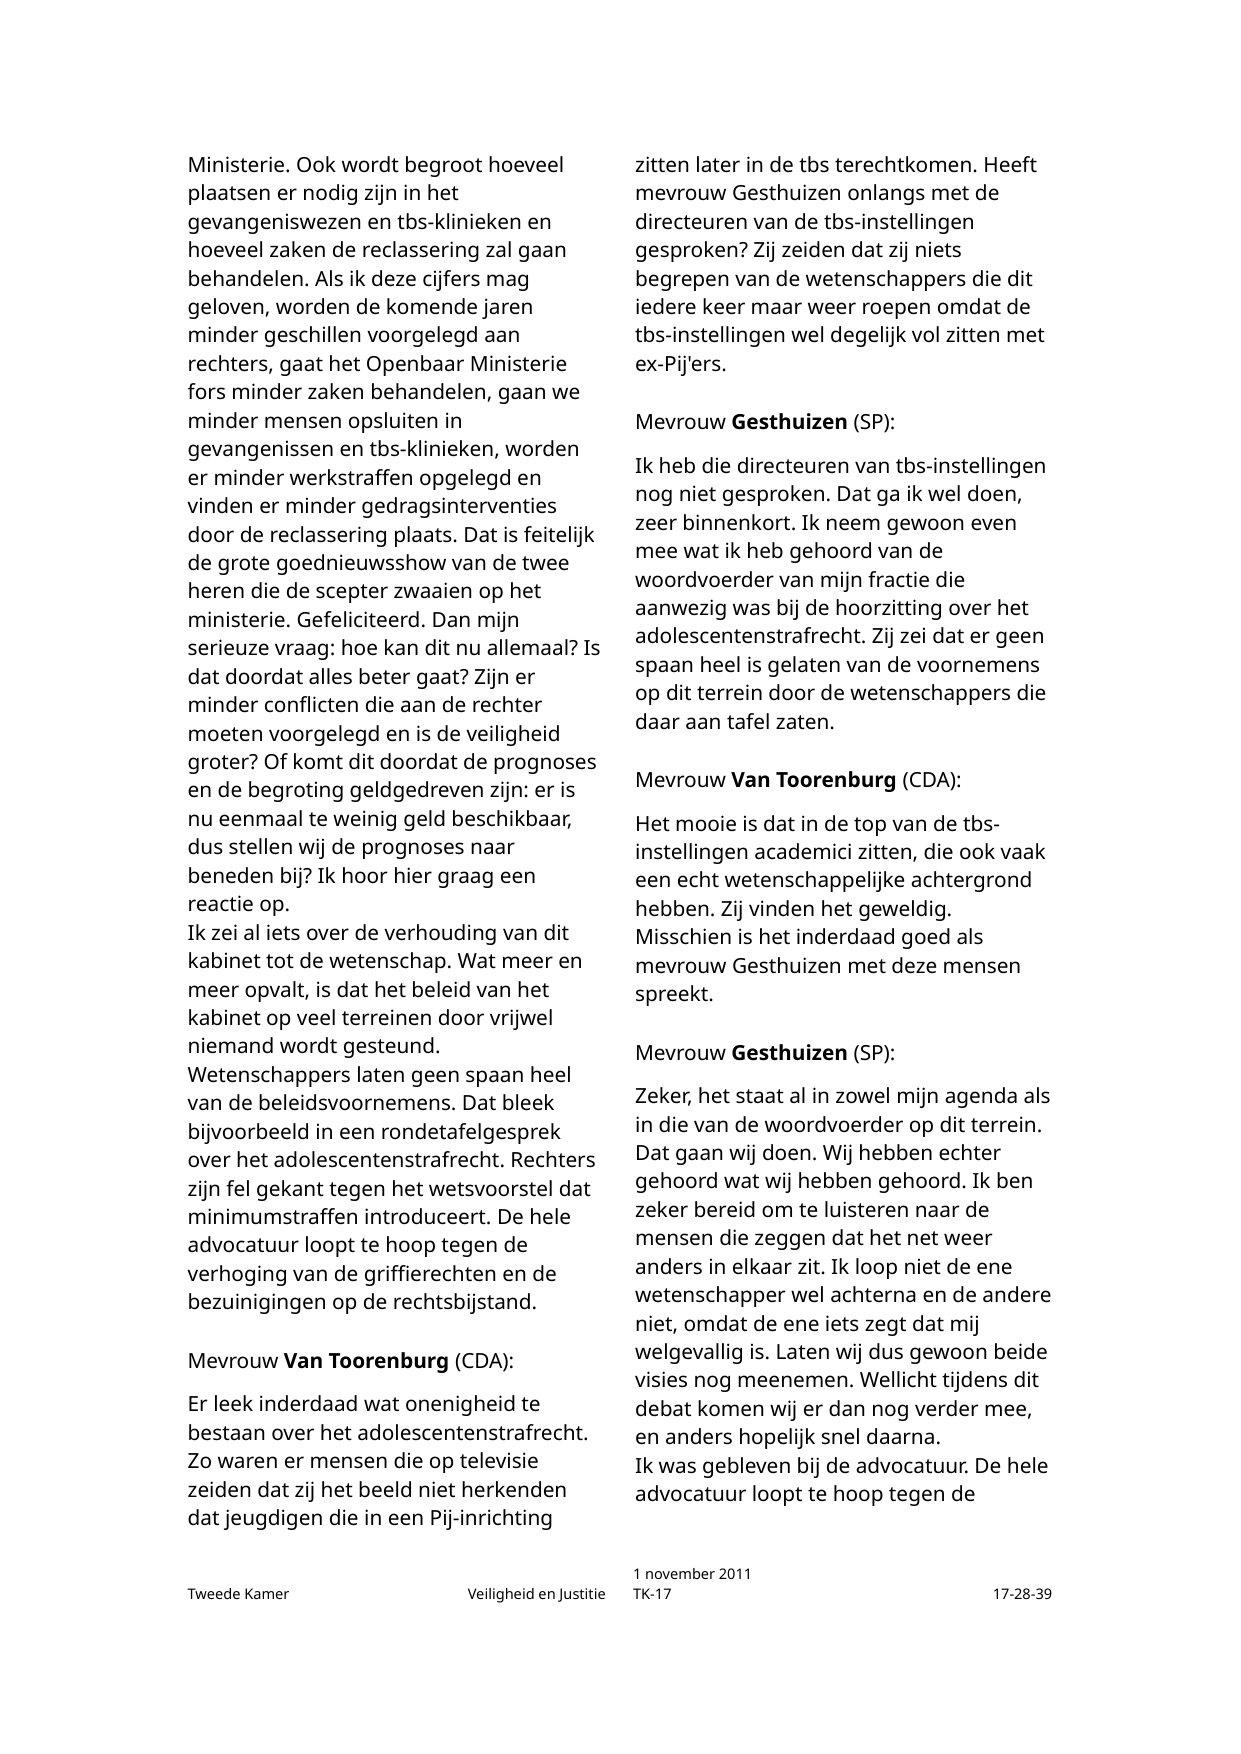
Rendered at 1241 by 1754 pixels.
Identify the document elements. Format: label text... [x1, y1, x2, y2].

text Ik zei al iets over de verhouding van dit kabinet tot de wetenschap. Wat meer en meer opvalt, is dat het beleid van het kabinet op veel terreinen door vrijwel niemand wordt gesteund. Wetenschappers laten geen spaan heel van de beleidsvoornemens. Dat bleek bijvoorbeeld in een rondetafelgesprek over het adolescentenstrafrecht. Rechters zijn fel gekant tegen het wetsvoorstel dat minimumstraffen introduceert. De hele advocatuur loopt te hoop tegen de verhoging van de griffierechten en de bezuinigingen op de rechtsbijstand. [187, 918, 605, 1316]
text Mevrouw Gesthuizen (SP): [635, 1038, 1053, 1066]
text Ministerie. Ook wordt begroot hoeveel plaatsen er nodig zijn in het gevangeniswezen en tbs-klinieken en hoeveel zaken de reclassering zal gaan behandelen. Als ik deze cijfers mag geloven, worden de komende jaren minder geschillen voorgelegd aan rechters, gaat het Openbaar Ministerie fors minder zaken behandelen, gaan we minder mensen opsluiten in gevangenissen en tbs-klinieken, worden er minder werkstraffen opgelegd en vinden er minder gedragsinterventies door de reclassering plaats. Dat is feitelijk de grote goednieuwsshow van de twee heren die de scepter zwaaien op het ministerie. Gefeliciteerd. Dan mijn serieuze vraag: hoe kan dit nu allemaal? Is dat doordat alles beter gaat? Zijn er minder conflicten die aan de rechter moeten voorgelegd en is de veiligheid groter? Of komt dit doordat de prognoses en de begroting geldgedreven zijn: er is nu eenmaal te weinig geld beschikbaar, dus stellen wij de prognoses naar beneden bij? Ik hoor hier graag een reactie op. [187, 150, 605, 918]
text zitten later in de tbs terechtkomen. Heeft mevrouw Gesthuizen onlangs met de directeuren van de tbs-instellingen gesproken? Zij zeiden dat zij niets begrepen van de wetenschappers die dit iedere keer maar weer roepen omdat de tbs-instellingen wel degelijk vol zitten met ex-Pij'ers. [635, 150, 1053, 377]
text Ik was gebleven bij de advocatuur. De hele advocatuur loopt te hoop tegen de [635, 1451, 1053, 1508]
text Er leek inderdaad wat onenigheid te bestaan over het adolescentenstrafrecht. Zo waren er mensen die op televisie zeiden dat zij het beeld niet herkenden dat jeugdigen die in een Pij-inrichting [187, 1389, 605, 1532]
text Ik heb die directeuren van tbs-instellingen nog niet gesproken. Dat ga ik wel doen, zeer binnenkort. Ik neem gewoon even mee wat ik heb gehoord van de woordvoerder van mijn fractie die aanwezig was bij de hoorzitting over het adolescentenstrafrecht. Zij zei dat er geen spaan heel is gelaten van de voornemens op dit terrein door de wetenschappers die daar aan tafel zaten. [635, 451, 1053, 735]
text Zeker, het staat al in zowel mijn agenda als in die van de woordvoerder op dit terrein. Dat gaan wij doen. Wij hebben echter gehoord wat wij hebben gehoord. Ik ben zeker bereid om te luisteren naar de mensen die zeggen dat het net weer anders in elkaar zit. Ik loop niet de ene wetenschapper wel achterna en de andere niet, omdat de ene iets zegt dat mij welgevallig is. Laten wij dus gewoon beide visies nog meenemen. Wellicht tijdens dit debat komen wij er dan nog verder mee, en anders hopelijk snel daarna. [635, 1081, 1053, 1451]
text Mevrouw Van Toorenburg (CDA): [635, 765, 1053, 794]
text Het mooie is dat in de top van de tbs-instellingen academici zitten, die ook vaak een echt wetenschappelijke achtergrond hebben. Zij vinden het geweldig. Misschien is het inderdaad goed als mevrouw Gesthuizen met deze mensen spreekt. [635, 809, 1053, 1008]
text Mevrouw Van Toorenburg (CDA): [187, 1346, 605, 1374]
text Mevrouw Gesthuizen (SP): [635, 407, 1053, 436]
